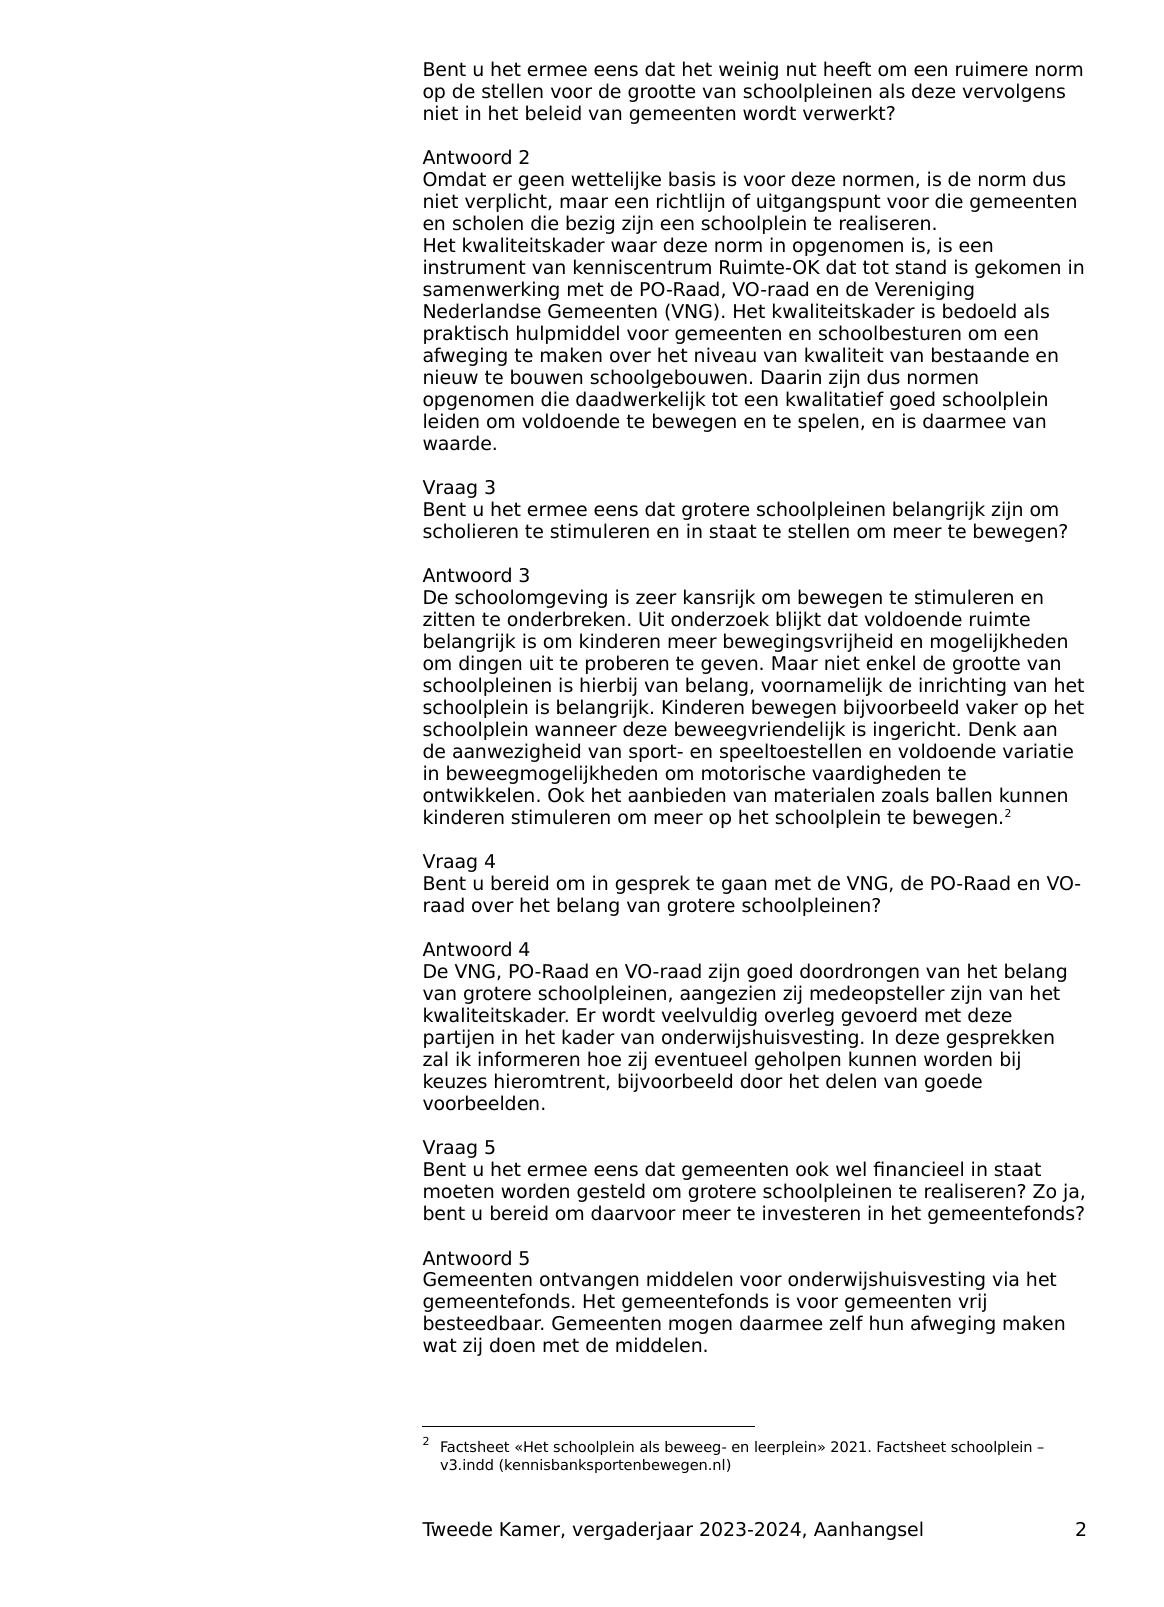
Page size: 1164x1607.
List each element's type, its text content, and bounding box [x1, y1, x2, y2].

text Antwoord 3 [422, 565, 1087, 587]
text Antwoord 4 [422, 939, 1087, 961]
text Gemeenten ontvangen middelen voor onderwijshuisvesting via het gemeentefonds. Het gemeentefonds is voor gemeenten vrij besteedbaar. Gemeenten mogen daarmee zelf hun afweging maken wat zij doen met de middelen. [422, 1269, 1087, 1357]
text Factsheet «Het schoolplein als beweeg- en leerplein» 2021. Factsheet schoolplein – v3.indd (kennisbanksportenbewegen.nl) [422, 1435, 1087, 1474]
text Bent u het ermee eens dat het weinig nut heeft om een ruimere norm op de stellen voor de grootte van schoolpleinen als deze vervolgens niet in het beleid van gemeenten wordt verwerkt? [422, 59, 1087, 125]
text Omdat er geen wettelijke basis is voor deze normen, is de norm dus niet verplicht, maar een richtlijn of uitgangspunt voor die gemeenten en scholen die bezig zijn een schoolplein te realiseren. [422, 169, 1087, 235]
text Antwoord 2 [422, 147, 1087, 169]
text Vraag 5 [422, 1137, 1087, 1159]
text Bent u het ermee eens dat gemeenten ook wel financieel in staat moeten worden gesteld om grotere schoolpleinen te realiseren? Zo ja, bent u bereid om daarvoor meer te investeren in het gemeentefonds? [422, 1159, 1087, 1225]
text Bent u bereid om in gesprek te gaan met de VNG, de PO-Raad en VO-raad over het belang van grotere schoolpleinen? [422, 873, 1087, 917]
text De VNG, PO-Raad en VO-raad zijn goed doordrongen van het belang van grotere schoolpleinen, aangezien zij medeopsteller zijn van het kwaliteitskader. Er wordt veelvuldig overleg gevoerd met deze partijen in het kader van onderwijshuisvesting. In deze gesprekken zal ik informeren hoe zij eventueel geholpen kunnen worden bij keuzes hieromtrent, bijvoorbeeld door het delen van goede voorbeelden. [422, 961, 1087, 1115]
text Vraag 4 [422, 851, 1087, 873]
text Bent u het ermee eens dat grotere schoolpleinen belangrijk zijn om scholieren te stimuleren en in staat te stellen om meer te bewegen? [422, 499, 1087, 543]
text De schoolomgeving is zeer kansrijk om bewegen te stimuleren en zitten te onderbreken. Uit onderzoek blijkt dat voldoende ruimte belangrijk is om kinderen meer bewegingsvrijheid en mogelijkheden om dingen uit te proberen te geven. Maar niet enkel de grootte van schoolpleinen is hierbij van belang, voornamelijk de inrichting van het schoolplein is belangrijk. Kinderen bewegen bijvoorbeeld vaker op het schoolplein wanneer deze beweegvriendelijk is ingericht. Denk aan de aanwezigheid van sport- en speeltoestellen en voldoende variatie in beweegmogelijkheden om motorische vaardigheden te ontwikkelen. Ook het aanbieden van materialen zoals ballen kunnen kinderen stimuleren om meer op het schoolplein te bewegen. [422, 587, 1087, 829]
text Vraag 3 [422, 477, 1087, 499]
text Het kwaliteitskader waar deze norm in opgenomen is, is een instrument van kenniscentrum Ruimte-OK dat tot stand is gekomen in samenwerking met de PO-Raad, VO-raad en de Vereniging Nederlandse Gemeenten (VNG). Het kwaliteitskader is bedoeld als praktisch hulpmiddel voor gemeenten en schoolbesturen om een afweging te maken over het niveau van kwaliteit van bestaande en nieuw te bouwen schoolgebouwen. Daarin zijn dus normen opgenomen die daadwerkelijk tot een kwalitatief goed schoolplein leiden om voldoende te bewegen en te spelen, en is daarmee van waarde. [422, 235, 1087, 455]
text Antwoord 5 [422, 1247, 1087, 1269]
